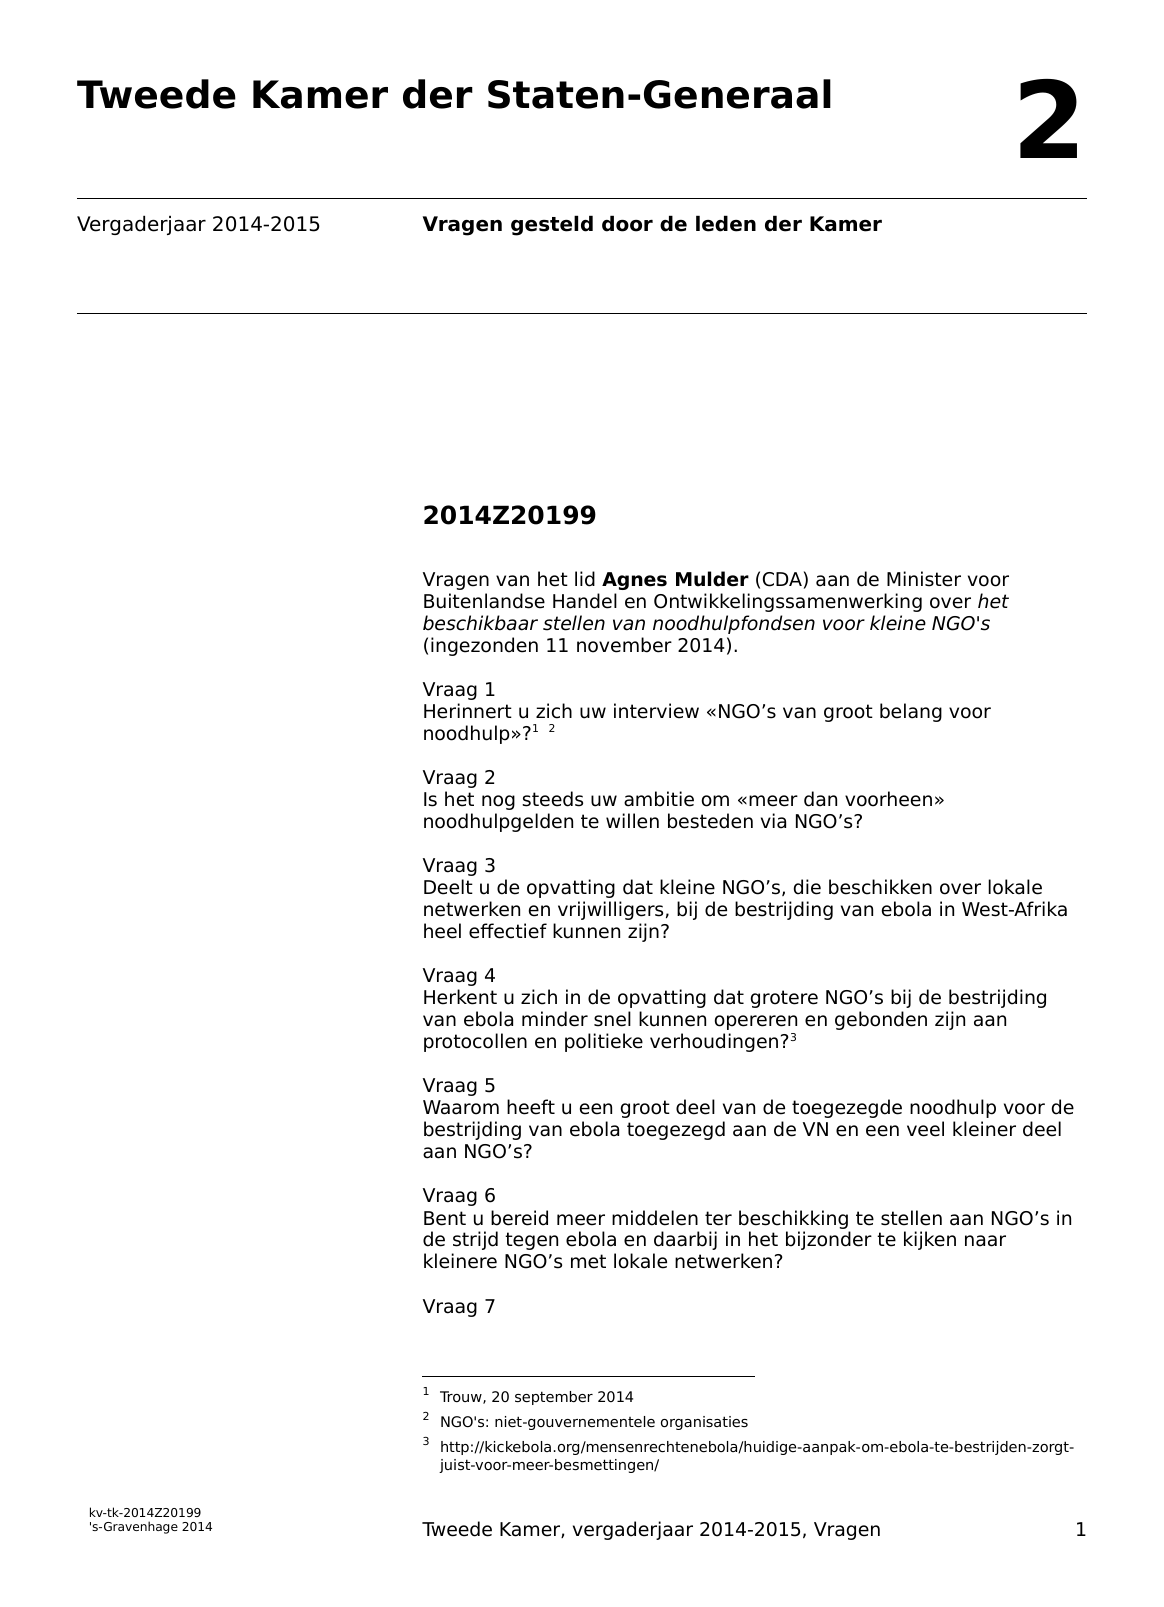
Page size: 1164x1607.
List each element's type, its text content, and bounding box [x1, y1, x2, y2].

table_header Tweede Kamer der Staten-Generaal [77, 59, 886, 198]
table_cell Vergaderjaar 2014-2015 [77, 199, 422, 313]
text 's-Gravenhage 2014 [88, 1520, 323, 1534]
text NGO's: niet-gouvernementele organisaties [422, 1410, 1087, 1432]
text Is het nog steeds uw ambitie om «meer dan voorheen» noodhulpgelden te willen besteden via NGO’s? [422, 789, 1087, 833]
text Vraag 1 [422, 679, 1087, 701]
text Vraag 2 [422, 767, 1087, 789]
text kv-tk-2014Z20199 [88, 1506, 323, 1520]
text Vraag 6 [422, 1185, 1087, 1207]
table_cell Vragen gesteld door de leden der Kamer [422, 199, 1087, 313]
text Waarom heeft u een groot deel van de toegezegde noodhulp voor de bestrijding van ebola toegezegd aan de VN en een veel kleiner deel aan NGO’s? [422, 1097, 1087, 1163]
text Vraag 4 [422, 965, 1087, 987]
table_header 2 [886, 59, 1087, 198]
text Vraag 7 [422, 1296, 1087, 1317]
text Herkent u zich in de opvatting dat grotere NGO’s bij de bestrijding van ebola minder snel kunnen opereren en gebonden zijn aan protocollen en politieke verhoudingen? [422, 987, 1087, 1053]
text Deelt u de opvatting dat kleine NGO’s, die beschikken over lokale netwerken en vrijwilligers, bij de bestrijding van ebola in West-Afrika heel effectief kunnen zijn? [422, 877, 1087, 943]
text Bent u bereid meer middelen ter beschikking te stellen aan NGO’s in de strijd tegen ebola en daarbij in het bijzonder te kijken naar kleinere NGO’s met lokale netwerken? [422, 1207, 1087, 1273]
text Vragen van het lid Agnes Mulder (CDA) aan de Minister voor Buitenlandse Handel en Ontwikkelingssamenwerking over het beschikbaar stellen van noodhulpfondsen voor kleine NGO's (ingezonden 11 november 2014). [422, 569, 1087, 657]
text Vraag 3 [422, 855, 1087, 877]
text 2014Z20199 [422, 501, 1087, 531]
text Trouw, 20 september 2014 [422, 1385, 1087, 1407]
text Herinnert u zich uw interview «NGO’s van groot belang voor noodhulp»? [422, 701, 1087, 745]
text http://kickebola.org/mensenrechtenebola/huidige-aanpak-om-ebola-te-bestrijden-zorgt-juist-voor-meer-besmettingen/ [422, 1435, 1087, 1474]
text Vraag 5 [422, 1075, 1087, 1097]
